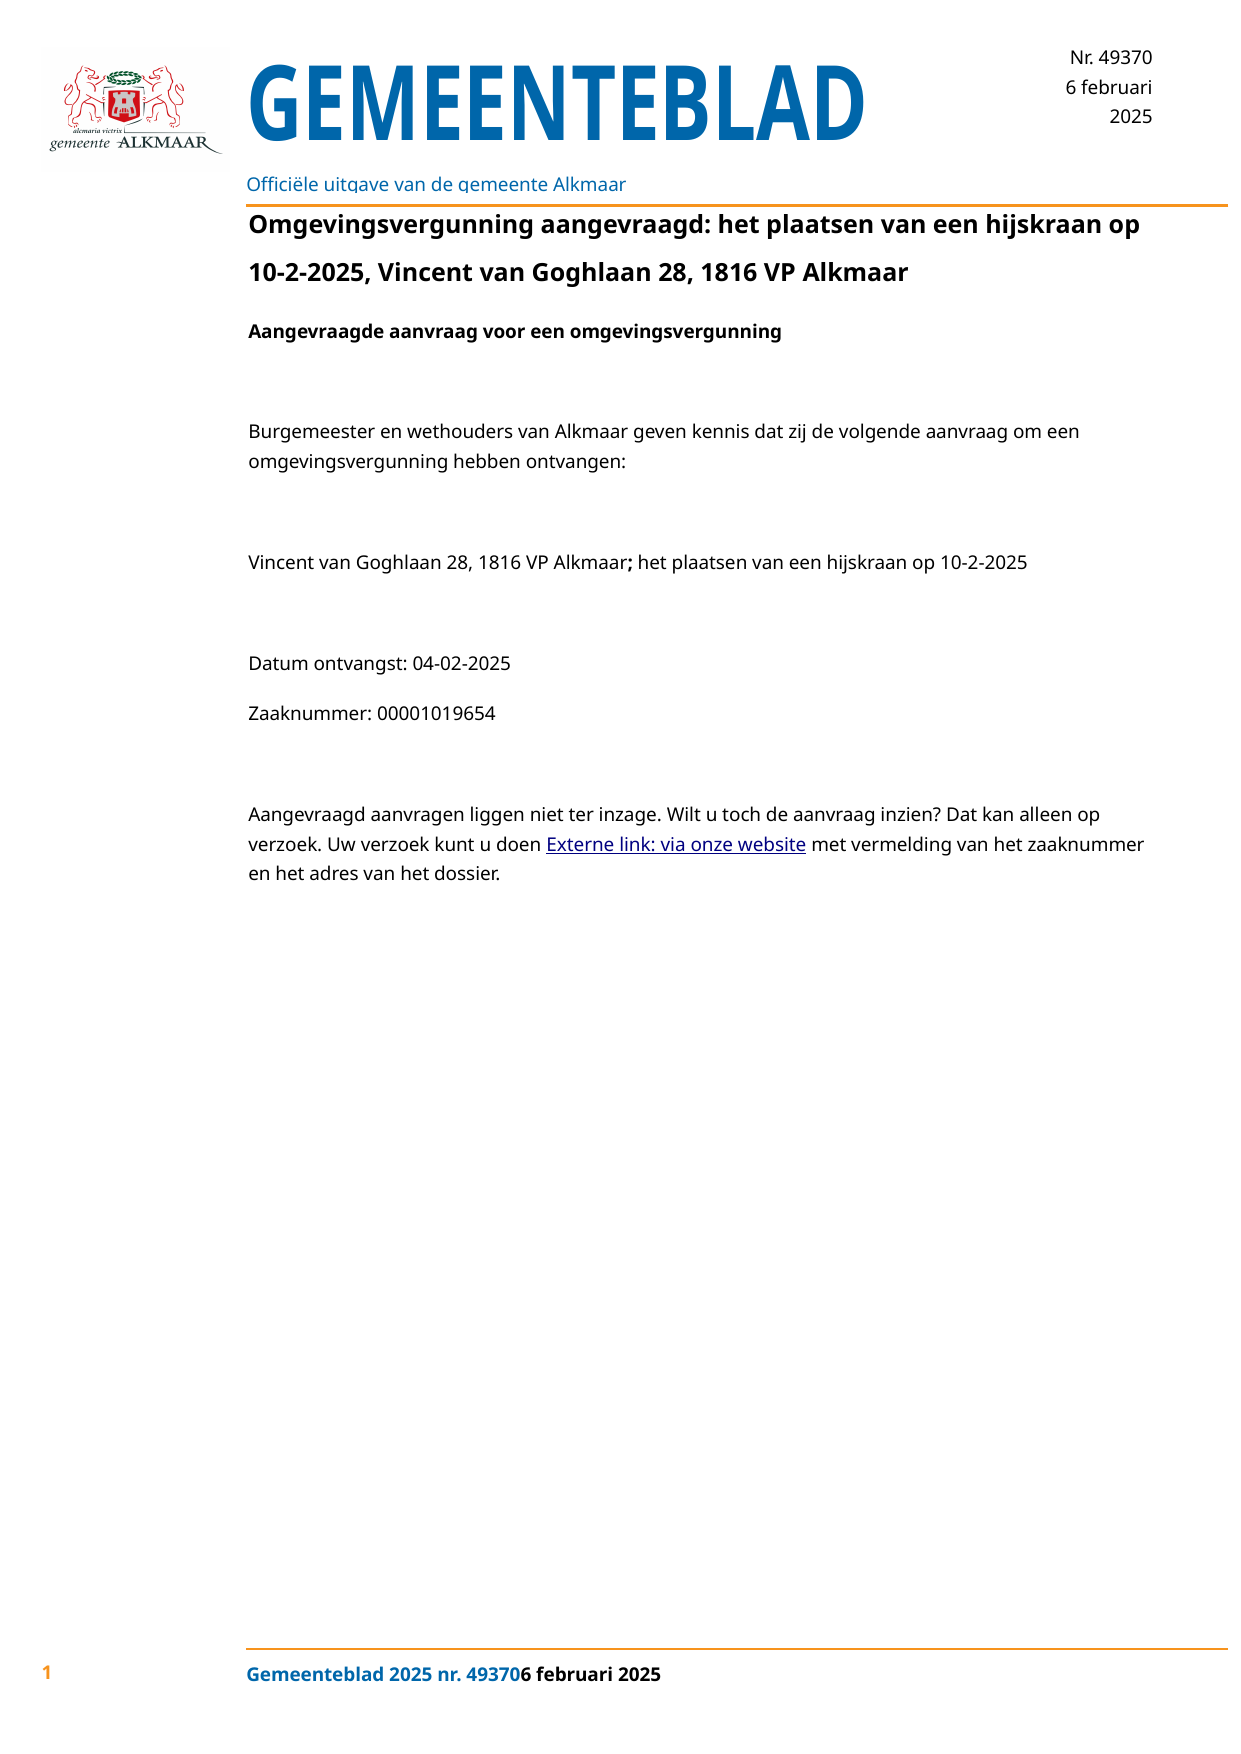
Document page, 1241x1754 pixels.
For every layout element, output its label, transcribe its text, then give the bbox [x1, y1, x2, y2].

text Aangevraagde aanvraag voor een omgevingsvergunning [248, 318, 1152, 344]
text Datum ontvangst: 04-02-2025 [248, 650, 1152, 676]
text Omgevingsvergunning aangevraagd: het plaatsen van een hijskraan op 10-2-2025, Vincent van Goghlaan 28, 1816 VP Alkmaar [248, 207, 1152, 288]
text Aangevraagd aanvragen liggen niet ter inzage. Wilt u toch de aanvraag inzien? Dat kan alleen op verzoek. Uw verzoek kunt u doen Externe link: via onze website met vermelding van het zaaknummer en het adres van het dossier. [248, 801, 1152, 886]
text Burgemeester en wethouders van Alkmaar geven kennis dat zij de volgende aanvraag om een omgevingsvergunning hebben ontvangen: [248, 419, 1152, 474]
text Vincent van Goghlaan 28, 1816 VP Alkmaar; het plaatsen van een hijskraan op 10-2-2025 [248, 549, 1152, 575]
picture [41, 47, 231, 172]
text Zaaknummer: 00001019654 [248, 700, 1152, 726]
